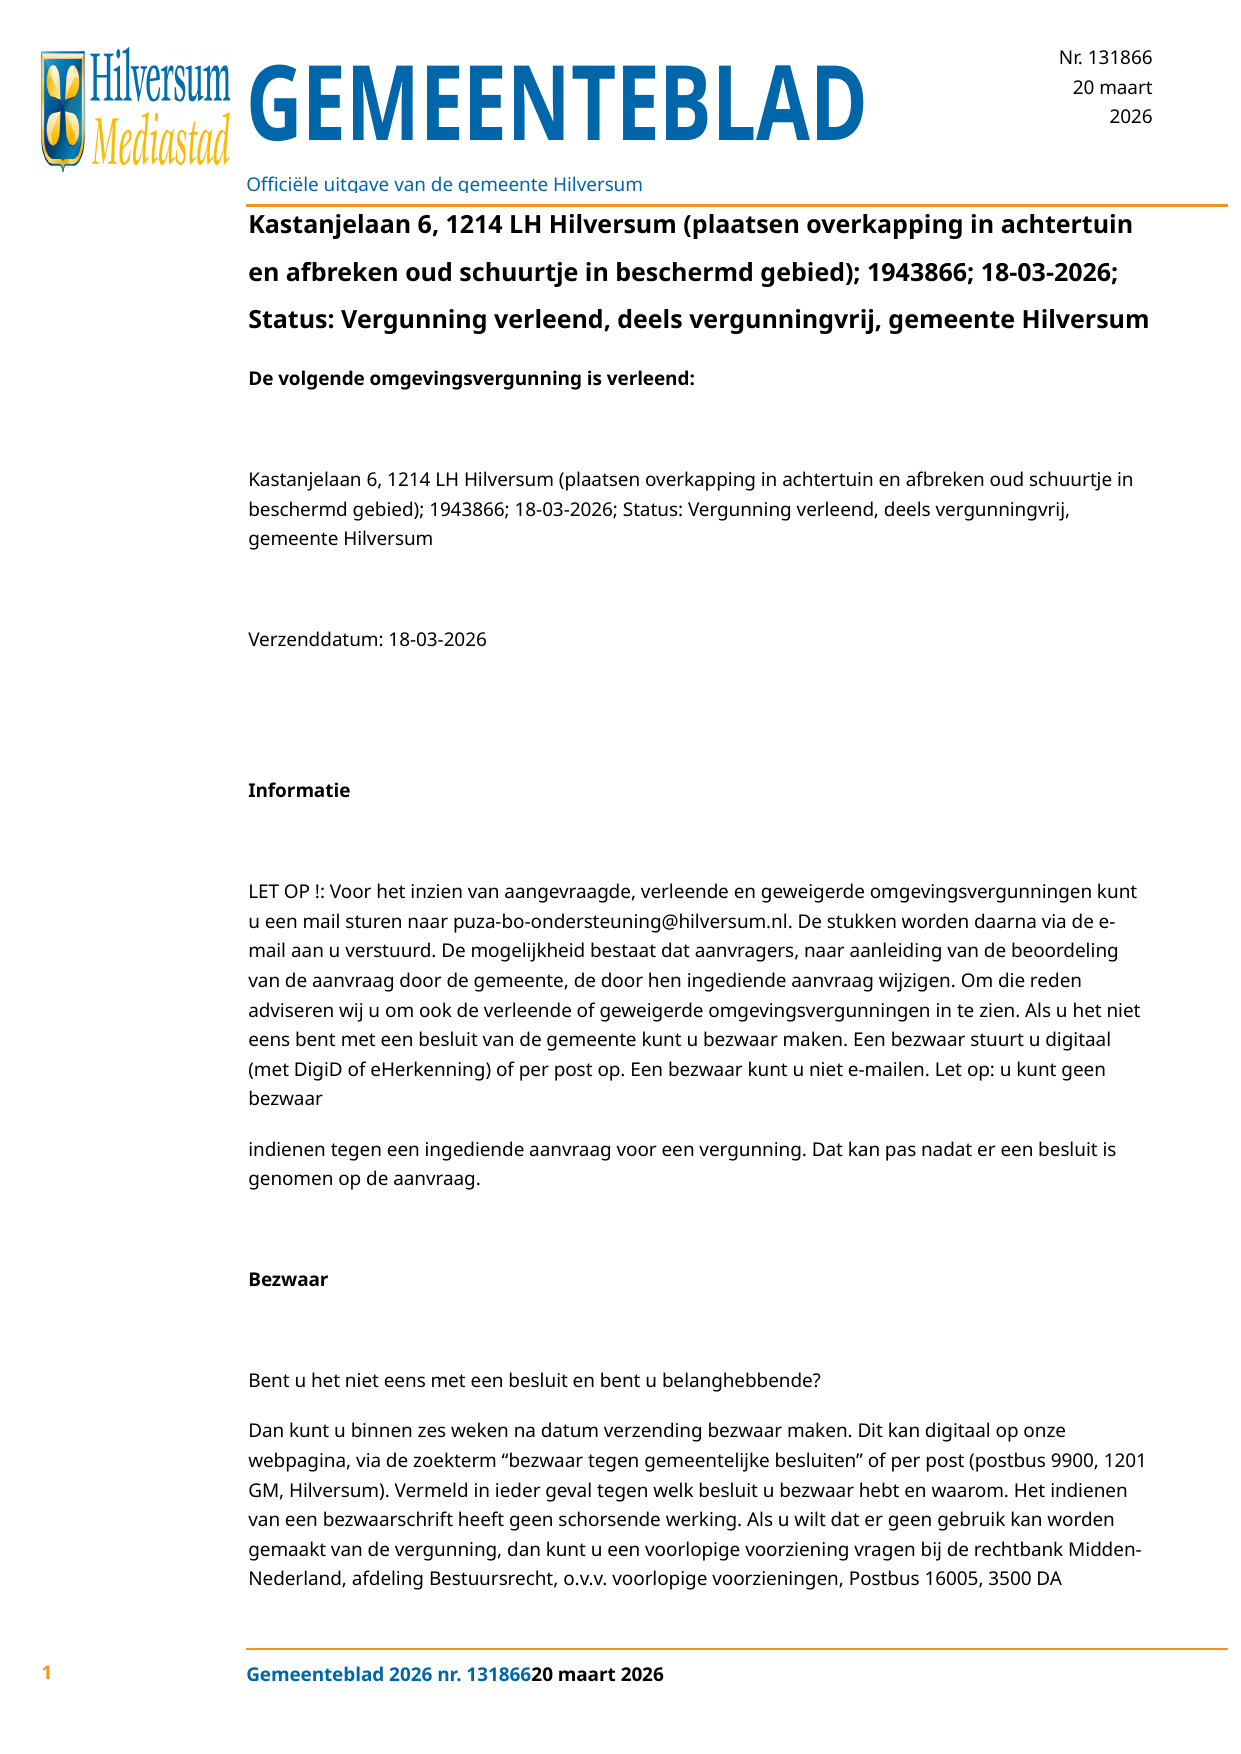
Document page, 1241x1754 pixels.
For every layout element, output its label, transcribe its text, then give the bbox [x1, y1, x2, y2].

picture [41, 47, 231, 172]
text Dan kunt u binnen zes weken na datum verzending bezwaar maken. Dit kan digitaal op onze webpagina, via de zoekterm “bezwaar tegen gemeentelijke besluiten” of per post (postbus 9900, 1201 GM, Hilversum). Vermeld in ieder geval tegen welk besluit u bezwaar hebt en waarom. Het indienen van een bezwaarschrift heeft geen schorsende werking. Als u wilt dat er geen gebruik kan worden gemaakt van de vergunning, dan kunt u een voorlopige voorziening vragen bij de rechtbank Midden-Nederland, afdeling Bestuursrecht, o.v.v. voorlopige voorzieningen, Postbus 16005, 3500 DA [248, 1418, 1152, 1591]
text Kastanjelaan 6, 1214 LH Hilversum (plaatsen overkapping in achtertuin en afbreken oud schuurtje in beschermd gebied); 1943866; 18-03-2026; Status: Vergunning verleend, deels vergunningvrij, gemeente Hilversum [248, 466, 1152, 551]
text De volgende omgevingsvergunning is verleend: [248, 366, 1152, 391]
text Bezwaar [248, 1266, 1152, 1292]
text Verzenddatum: 18-03-2026 [248, 626, 1152, 652]
text indienen tegen een ingediende aanvraag voor een vergunning. Dat kan pas nadat er een besluit is genomen op de aanvraag. [248, 1136, 1152, 1191]
text LET OP !: Voor het inzien van aangevraagde, verleende en geweigerde omgevingsvergunningen kunt u een mail sturen naar puza-bo-ondersteuning@hilversum.nl. De stukken worden daarna via de e-mail aan u verstuurd. De mogelijkheid bestaat dat aanvragers, naar aanleiding van de beoordeling van de aanvraag door de gemeente, de door hen ingediende aanvraag wijzigen. Om die reden adviseren wij u om ook de verleende of geweigerde omgevingsvergunningen in te zien. Als u het niet eens bent met een besluit van de gemeente kunt u bezwaar maken. Een bezwaar stuurt u digitaal (met DigiD of eHerkenning) of per post op. Een bezwaar kunt u niet e-mailen. Let op: u kunt geen bezwaar [248, 878, 1152, 1111]
text Bent u het niet eens met een besluit en bent u belanghebbende? [248, 1367, 1152, 1393]
text Informatie [248, 778, 1152, 803]
text Kastanjelaan 6, 1214 LH Hilversum (plaatsen overkapping in achtertuin en afbreken oud schuurtje in beschermd gebied); 1943866; 18-03-2026; Status: Vergunning verleend, deels vergunningvrij, gemeente Hilversum [248, 207, 1152, 336]
